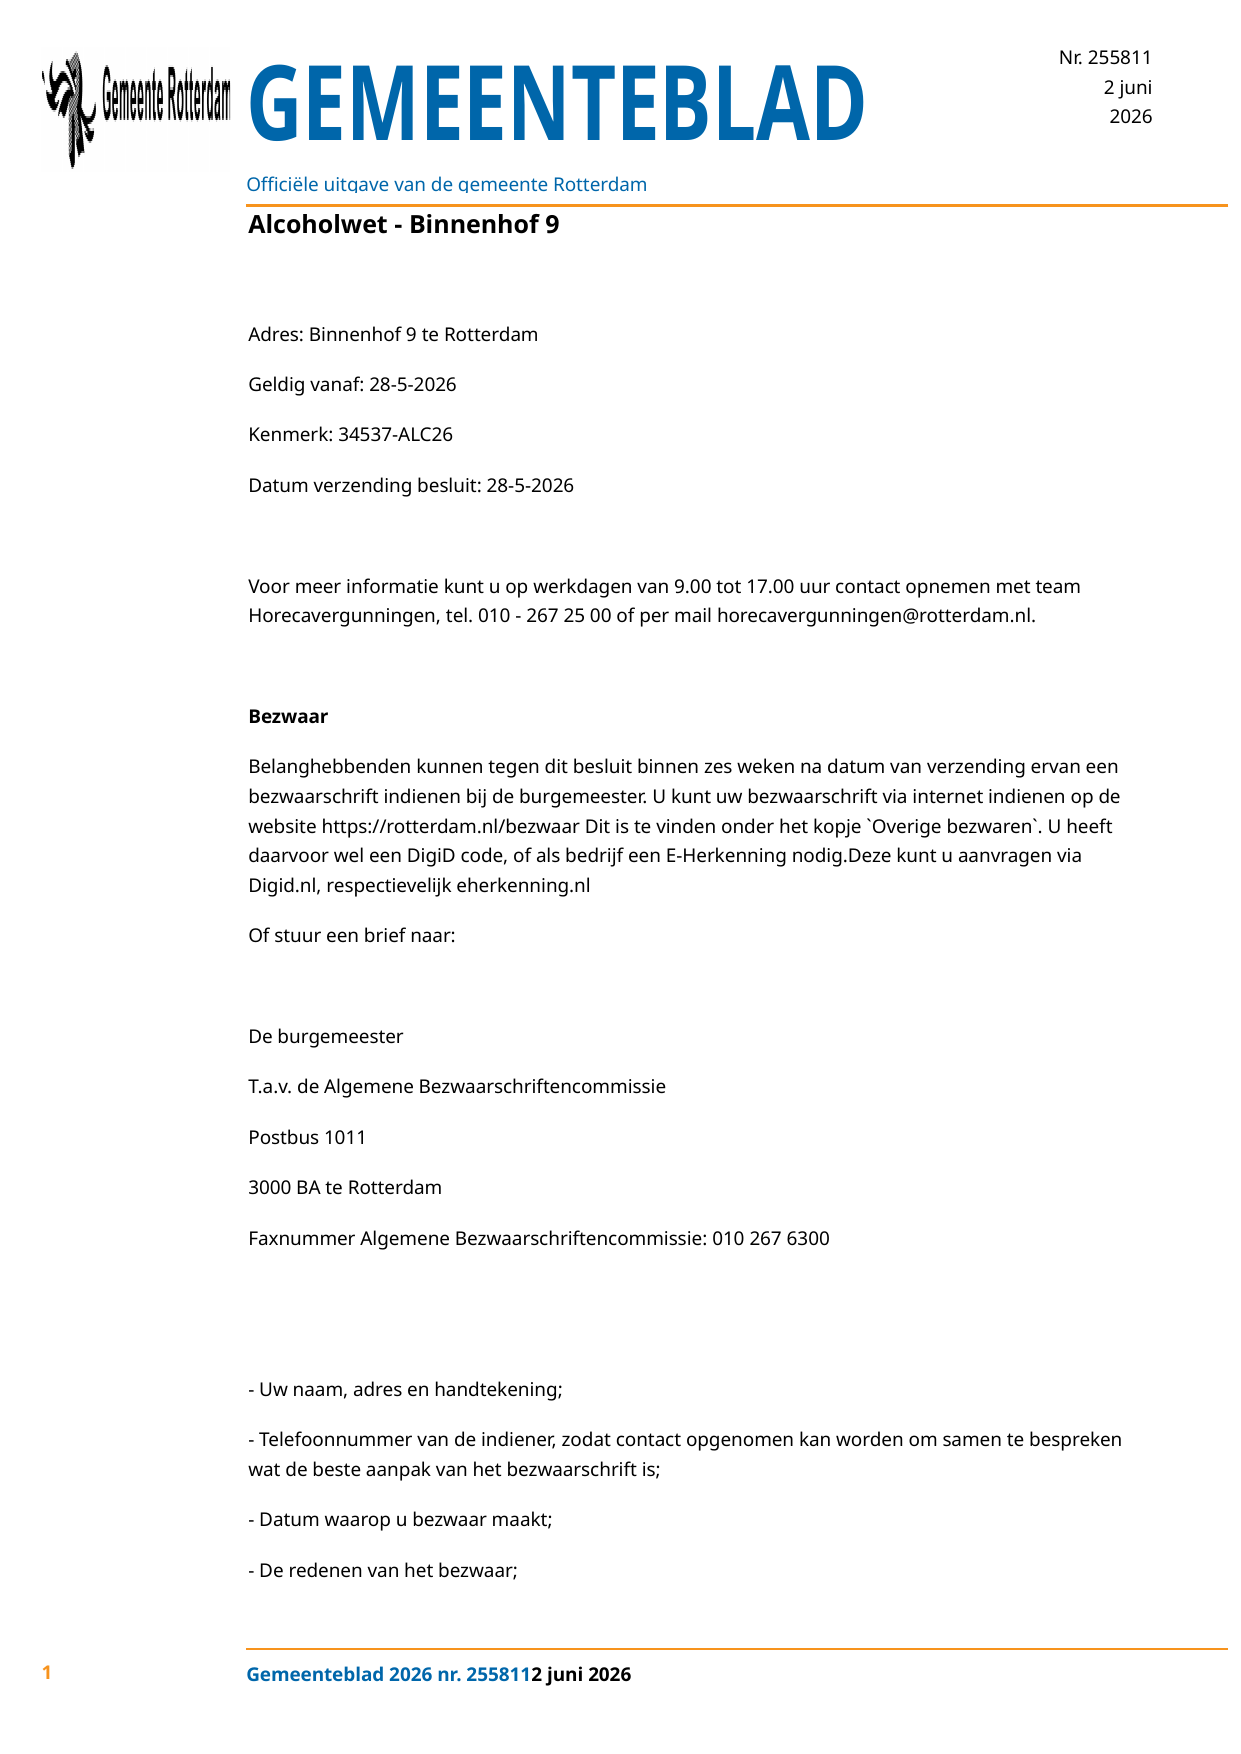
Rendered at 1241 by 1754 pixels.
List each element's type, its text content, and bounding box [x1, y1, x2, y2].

text - De redenen van het bezwaar; [248, 1557, 1152, 1583]
picture [41, 47, 231, 172]
text Datum verzending besluit: 28-5-2026 [248, 472, 1152, 498]
text Postbus 1011 [248, 1124, 1152, 1150]
text 3000 BA te Rotterdam [248, 1174, 1152, 1200]
text - Uw naam, adres en handtekening; [248, 1376, 1152, 1402]
text De burgemeester [248, 1023, 1152, 1049]
text T.a.v. de Algemene Bezwaarschriftencommissie [248, 1074, 1152, 1099]
text Faxnummer Algemene Bezwaarschriftencommissie: 010 267 6300 [248, 1225, 1152, 1251]
text Geldig vanaf: 28-5-2026 [248, 371, 1152, 397]
text Kenmerk: 34537-ALC26 [248, 422, 1152, 447]
text Adres: Binnenhof 9 te Rotterdam [248, 321, 1152, 346]
text Alcoholwet - Binnenhof 9 [248, 207, 1152, 241]
text Bezwaar [248, 703, 1152, 729]
text - Datum waarop u bezwaar maakt; [248, 1507, 1152, 1532]
text - Telefoonnummer van de indiener, zodat contact opgenomen kan worden om samen te bespreken wat de beste aanpak van het bezwaarschrift is; [248, 1427, 1152, 1482]
text Of stuur een brief naar: [248, 922, 1152, 948]
text Voor meer informatie kunt u op werkdagen van 9.00 tot 17.00 uur contact opnemen met team Horecavergunningen, tel. 010 - 267 25 00 of per mail horecavergunningen@rotterdam.nl. [248, 573, 1152, 628]
text Belanghebbenden kunnen tegen dit besluit binnen zes weken na datum van verzending ervan een bezwaarschrift indienen bij de burgemeester. U kunt uw bezwaarschrift via internet indienen op de website https://rotterdam.nl/bezwaar Dit is te vinden onder het kopje `Overige bezwaren`. U heeft daarvoor wel een DigiD code, of als bedrijf een E-Herkenning nodig.Deze kunt u aanvragen via Digid.nl, respectievelijk eherkenning.nl [248, 754, 1152, 898]
